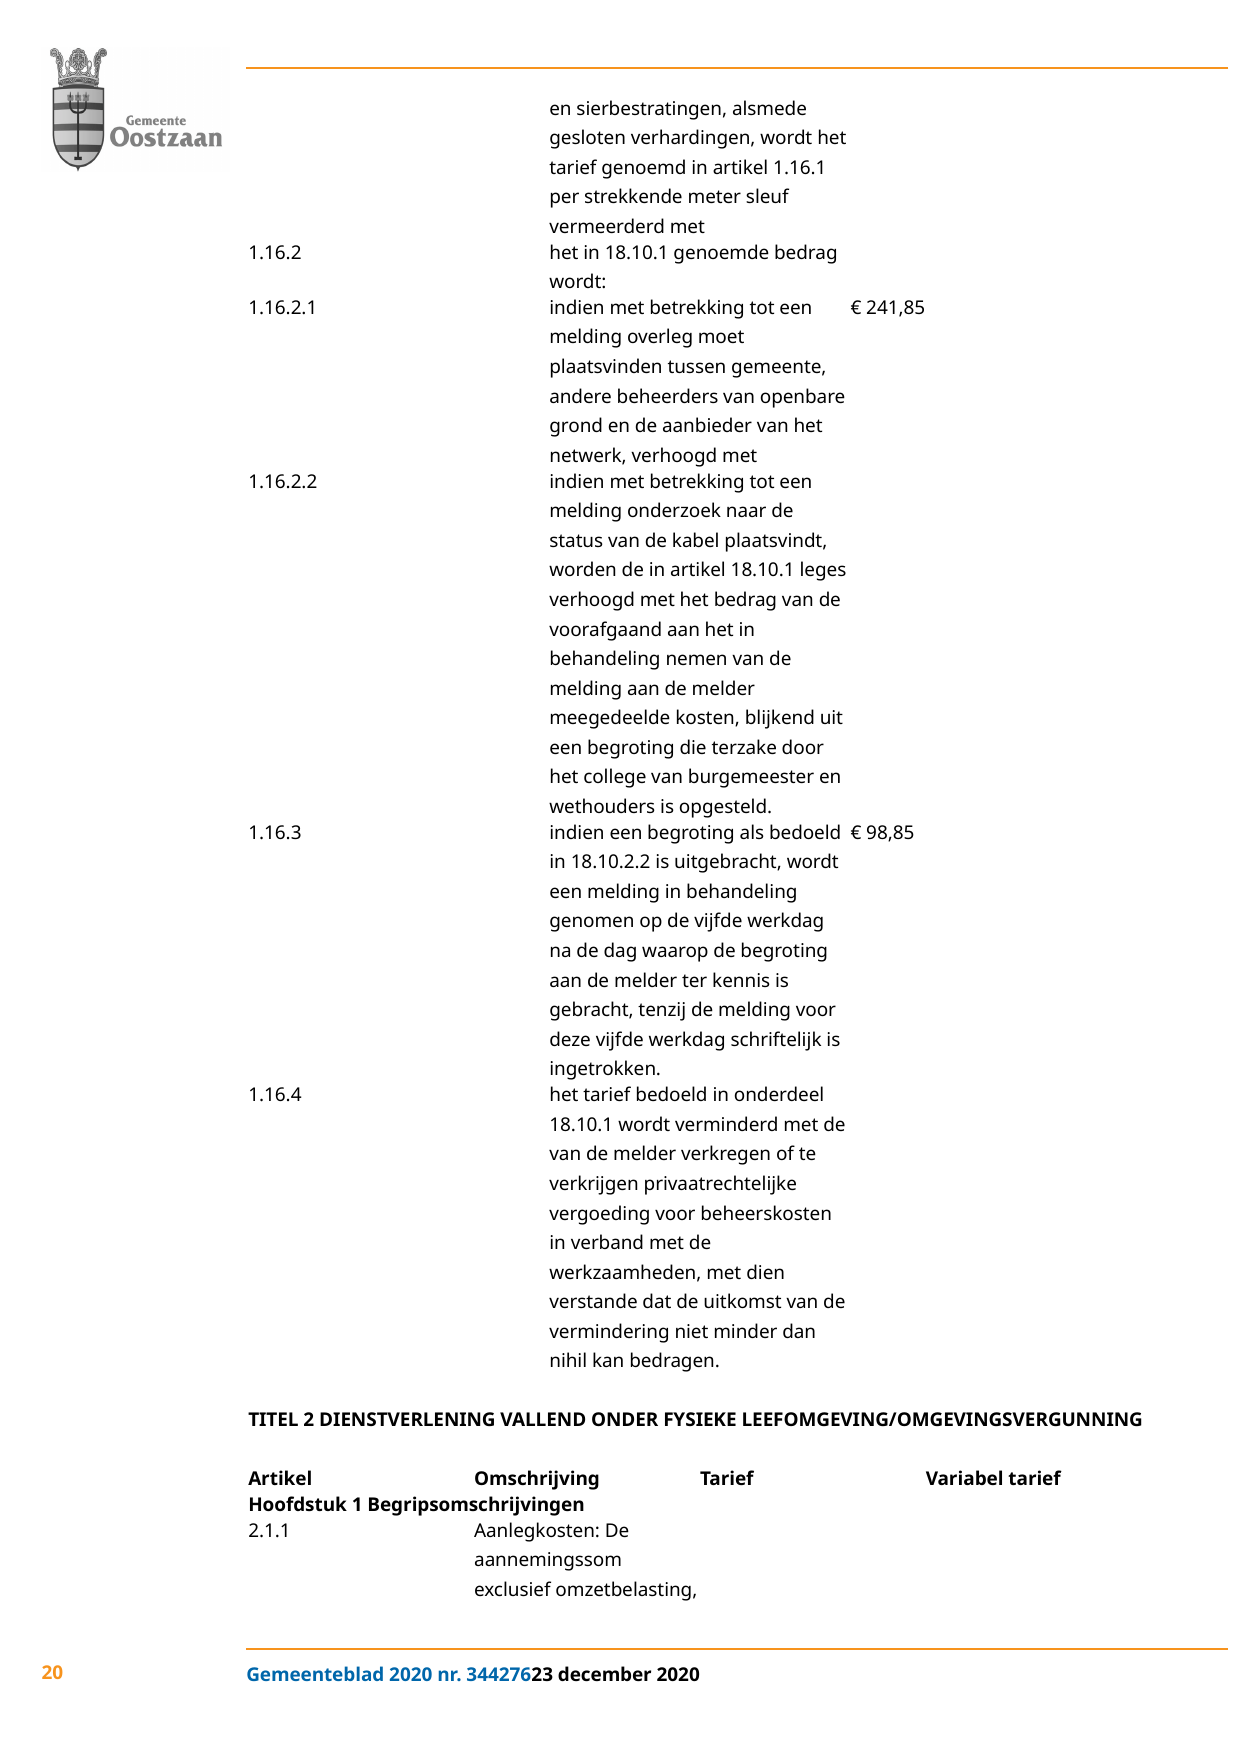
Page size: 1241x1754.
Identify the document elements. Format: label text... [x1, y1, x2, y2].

table_cell het tarief bedoeld in onderdeel 18.10.1 wordt verminderd met de van de melder verkregen of te verkrijgen privaatrechtelijke vergoeding voor beheerskosten in verband met de werkzaamheden, met dien verstande dat de uitkomst van de vermindering niet minder dan nihil kan bedragen. [549, 1081, 850, 1373]
table_cell 1.16.3 [248, 819, 549, 1081]
table_header Tarief [700, 1465, 926, 1491]
table_cell 1.16.2.1 [248, 294, 549, 468]
table_cell [850, 239, 1152, 294]
table_cell Aanlegkosten: De aannemingssom exclusief omzetbelasting, [474, 1517, 700, 1602]
table_cell 1.16.4 [248, 1081, 549, 1373]
table_cell en sierbestratingen, alsmede gesloten verhardingen, wordt het tarief genoemd in artikel 1.16.1 per strekkende meter sleuf vermeerderd met [549, 95, 850, 239]
table_cell [926, 1517, 1152, 1602]
table_cell [700, 1517, 926, 1602]
table_cell € 241,85 [850, 294, 1152, 468]
picture [41, 47, 231, 172]
table_cell het in 18.10.1 genoemde bedrag wordt: [549, 239, 850, 294]
text TITEL 2 DIENSTVERLENING VALLEND ONDER FYSIEKE LEEFOMGEVING/OMGEVINGSVERGUNNING [248, 1406, 1152, 1432]
table_header Variabel tarief [926, 1465, 1152, 1491]
table_cell 1.16.2 [248, 239, 549, 294]
table_cell 2.1.1 [248, 1517, 474, 1602]
table_cell indien een begroting als bedoeld in 18.10.2.2 is uitgebracht, wordt een melding in behandeling genomen op de vijfde werkdag na de dag waarop de begroting aan de melder ter kennis is gebracht, tenzij de melding voor deze vijfde werkdag schriftelijk is ingetrokken. [549, 819, 850, 1081]
table_cell [850, 95, 1152, 239]
table_cell € 98,85 [850, 819, 1152, 1081]
table_cell [850, 468, 1152, 819]
table_cell indien met betrekking tot een melding overleg moet plaatsvinden tussen gemeente, andere beheerders van openbare grond en de aanbieder van het netwerk, verhoogd met [549, 294, 850, 468]
table_cell 1.16.2.2 [248, 468, 549, 819]
table_cell [248, 95, 549, 239]
table_header Omschrijving [474, 1465, 700, 1491]
table_cell indien met betrekking tot een melding onderzoek naar de status van de kabel plaatsvindt, worden de in artikel 18.10.1 leges verhoogd met het bedrag van de voorafgaand aan het in behandeling nemen van de melding aan de melder meegedeelde kosten, blijkend uit een begroting die terzake door het college van burgemeester en wethouders is opgesteld. [549, 468, 850, 819]
table_cell [850, 1081, 1152, 1373]
table_cell Hoofdstuk 1 Begripsomschrijvingen [248, 1491, 1152, 1517]
table_header Artikel [248, 1465, 474, 1491]
